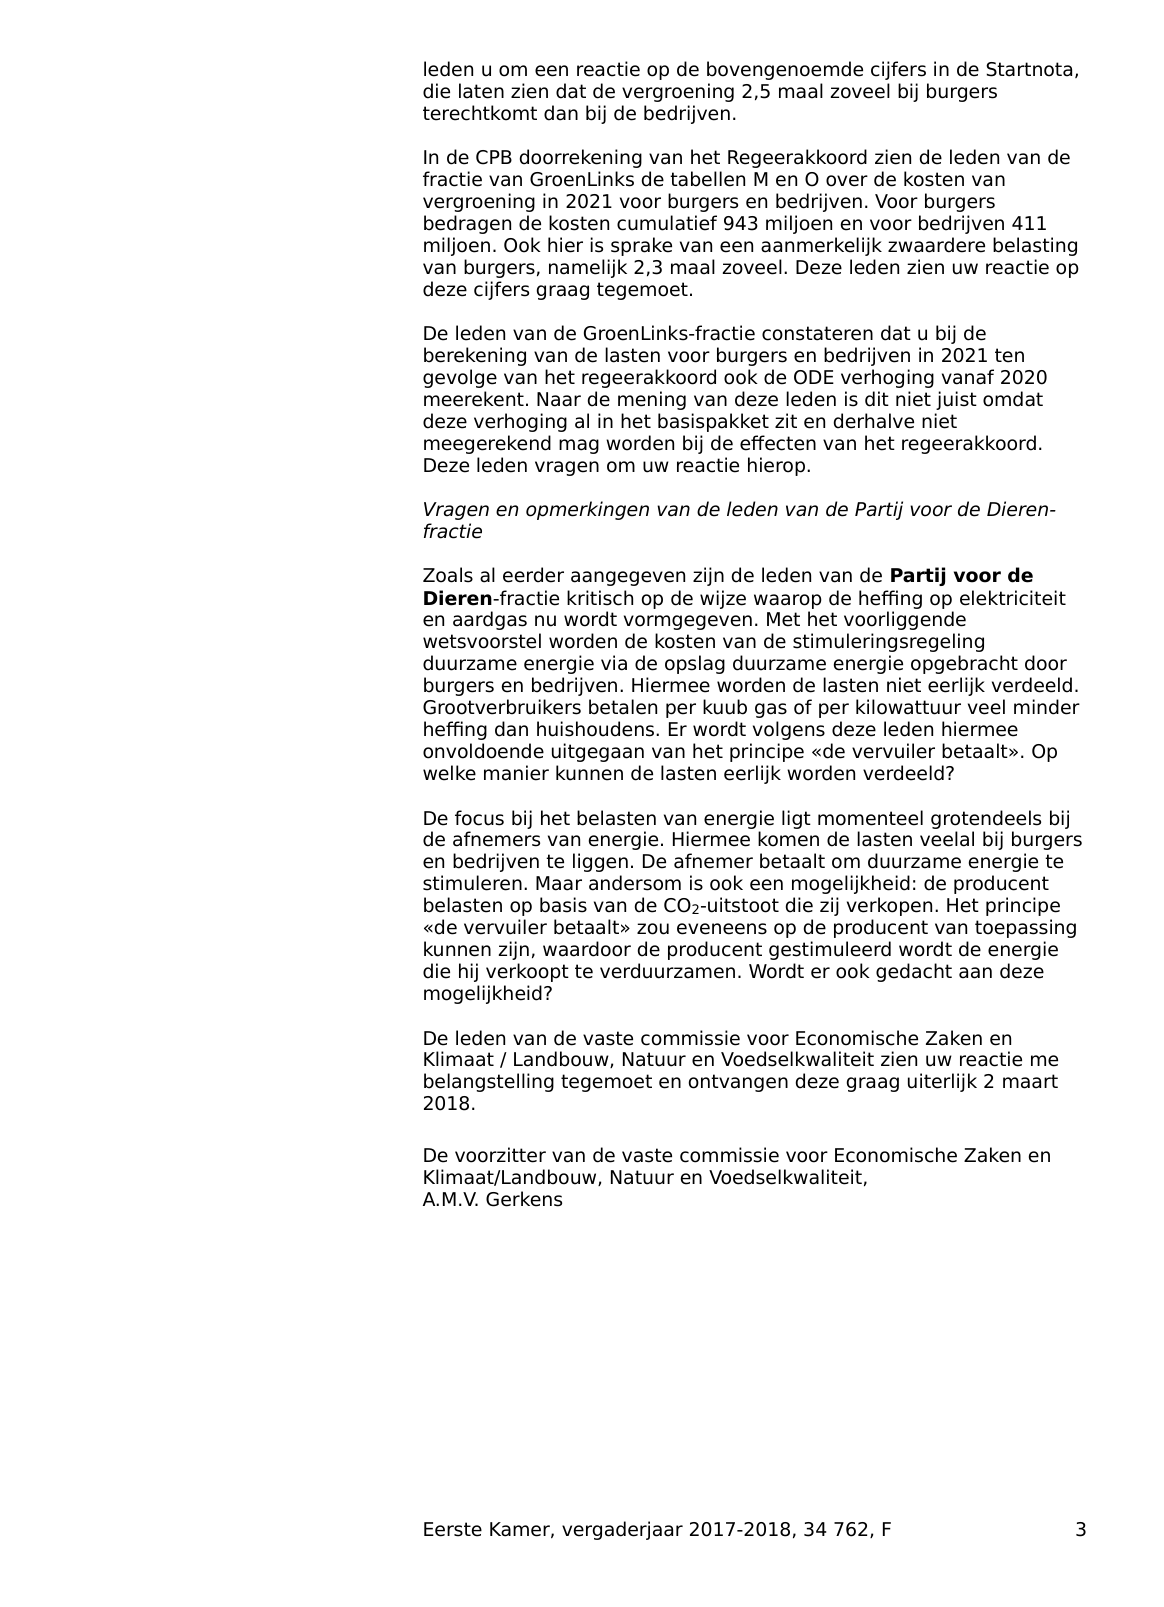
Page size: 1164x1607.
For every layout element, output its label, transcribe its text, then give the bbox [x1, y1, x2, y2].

text De voorzitter van de vaste commissie voor Economische Zaken en Klimaat/Landbouw, Natuur en Voedselkwaliteit, A.M.V. Gerkens [422, 1145, 1087, 1211]
subtitle Vragen en opmerkingen van de leden van de Partij voor de Dieren-fractie [422, 499, 1087, 543]
text De leden van de GroenLinks-fractie constateren dat u bij de berekening van de lasten voor burgers en bedrijven in 2021 ten gevolge van het regeerakkoord ook de ODE verhoging vanaf 2020 meerekent. Naar de mening van deze leden is dit niet juist omdat deze verhoging al in het basispakket zit en derhalve niet meegerekend mag worden bij de effecten van het regeerakkoord. Deze leden vragen om uw reactie hierop. [422, 323, 1087, 477]
text In de CPB doorrekening van het Regeerakkoord zien de leden van de fractie van GroenLinks de tabellen M en O over de kosten van vergroening in 2021 voor burgers en bedrijven. Voor burgers bedragen de kosten cumulatief 943 miljoen en voor bedrijven 411 miljoen. Ook hier is sprake van een aanmerkelijk zwaardere belasting van burgers, namelijk 2,3 maal zoveel. Deze leden zien uw reactie op deze cijfers graag tegemoet. [422, 147, 1087, 301]
text De focus bij het belasten van energie ligt momenteel grotendeels bij de afnemers van energie. Hiermee komen de lasten veelal bij burgers en bedrijven te liggen. De afnemer betaalt om duurzame energie te stimuleren. Maar andersom is ook een mogelijkheid: de producent belasten op basis van de CO2-uitstoot die zij verkopen. Het principe «de vervuiler betaalt» zou eveneens op de producent van toepassing kunnen zijn, waardoor de producent gestimuleerd wordt de energie die hij verkoopt te verduurzamen. Wordt er ook gedacht aan deze mogelijkheid? [422, 807, 1087, 1005]
text De leden van de vaste commissie voor Economische Zaken en Klimaat / Landbouw, Natuur en Voedselkwaliteit zien uw reactie me belangstelling tegemoet en ontvangen deze graag uiterlijk 2 maart 2018. [422, 1027, 1087, 1115]
text Zoals al eerder aangegeven zijn de leden van de Partij voor de Dieren-fractie kritisch op de wijze waarop de heffing op elektriciteit en aardgas nu wordt vormgegeven. Met het voorliggende wetsvoorstel worden de kosten van de stimuleringsregeling duurzame energie via de opslag duurzame energie opgebracht door burgers en bedrijven. Hiermee worden de lasten niet eerlijk verdeeld. Grootverbruikers betalen per kuub gas of per kilowattuur veel minder heffing dan huishoudens. Er wordt volgens deze leden hiermee onvoldoende uitgegaan van het principe «de vervuiler betaalt». Op welke manier kunnen de lasten eerlijk worden verdeeld? [422, 565, 1087, 785]
text leden u om een reactie op de bovengenoemde cijfers in de Startnota, die laten zien dat de vergroening 2,5 maal zoveel bij burgers terechtkomt dan bij de bedrijven. [422, 59, 1087, 125]
